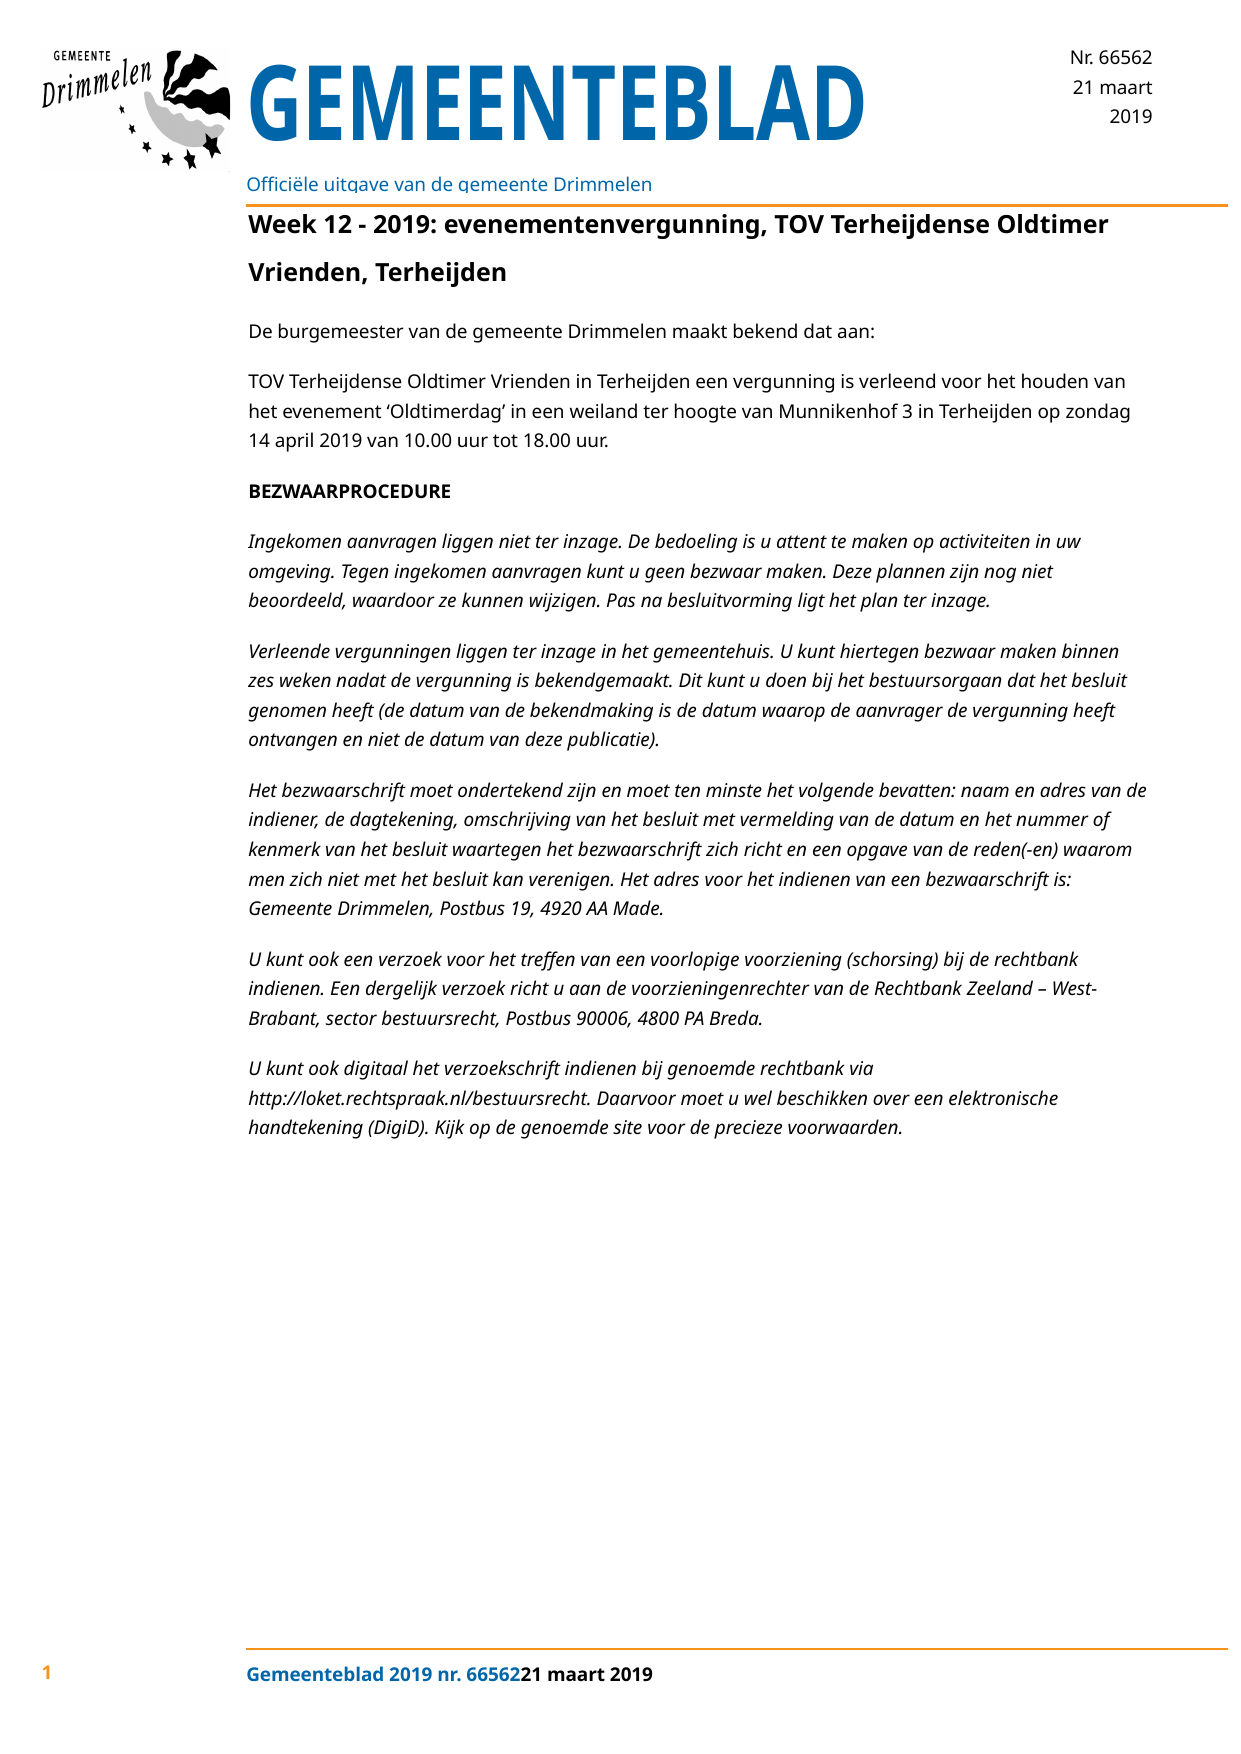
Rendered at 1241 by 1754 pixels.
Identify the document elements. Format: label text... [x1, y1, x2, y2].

text Het bezwaarschrift moet ondertekend zijn en moet ten minste het volgende bevatten: naam en adres van de indiener, de dagtekening, omschrijving van het besluit met vermelding van de datum en het nummer of kenmerk van het besluit waartegen het bezwaarschrift zich richt en een opgave van de reden(-en) waarom men zich niet met het besluit kan verenigen. Het adres voor het indienen van een bezwaarschrift is: Gemeente Drimmelen, Postbus 19, 4920 AA Made. [248, 777, 1152, 921]
text De burgemeester van de gemeente Drimmelen maakt bekend dat aan: [248, 318, 1152, 344]
text U kunt ook digitaal het verzoekschrift indienen bij genoemde rechtbank via http://loket.rechtspraak.nl/bestuursrecht. Daarvoor moet u wel beschikken over een elektronische handtekening (DigiD). Kijk op de genoemde site voor de precieze voorwaarden. [248, 1055, 1152, 1140]
text Ingekomen aanvragen liggen niet ter inzage. De bedoeling is u attent te maken op activiteiten in uw omgeving. Tegen ingekomen aanvragen kunt u geen bezwaar maken. Deze plannen zijn nog niet beoordeeld, waardoor ze kunnen wijzigen. Pas na besluitvorming ligt het plan ter inzage. [248, 528, 1152, 613]
text U kunt ook een verzoek voor het treffen van een voorlopige voorziening (schorsing) bij de rechtbank indienen. Een dergelijk verzoek richt u aan de voorzieningenrechter van de Rechtbank Zeeland – West-Brabant, sector bestuursrecht, Postbus 90006, 4800 PA Breda. [248, 946, 1152, 1031]
text BEZWAARPROCEDURE [248, 478, 1152, 504]
text TOV Terheijdense Oldtimer Vrienden in Terheijden een vergunning is verleend voor het houden van het evenement ‘Oldtimerdag’ in een weiland ter hoogte van Munnikenhof 3 in Terheijden op zondag 14 april 2019 van 10.00 uur tot 18.00 uur. [248, 368, 1152, 453]
text Verleende vergunningen liggen ter inzage in het gemeentehuis. U kunt hiertegen bezwaar maken binnen zes weken nadat de vergunning is bekendgemaakt. Dit kunt u doen bij het bestuursorgaan dat het besluit genomen heeft (de datum van de bekendmaking is de datum waarop de aanvrager de vergunning heeft ontvangen en niet de datum van deze publicatie). [248, 638, 1152, 752]
picture [41, 47, 231, 172]
text Week 12 - 2019: evenementenvergunning, TOV Terheijdense Oldtimer Vrienden, Terheijden [248, 207, 1152, 288]
